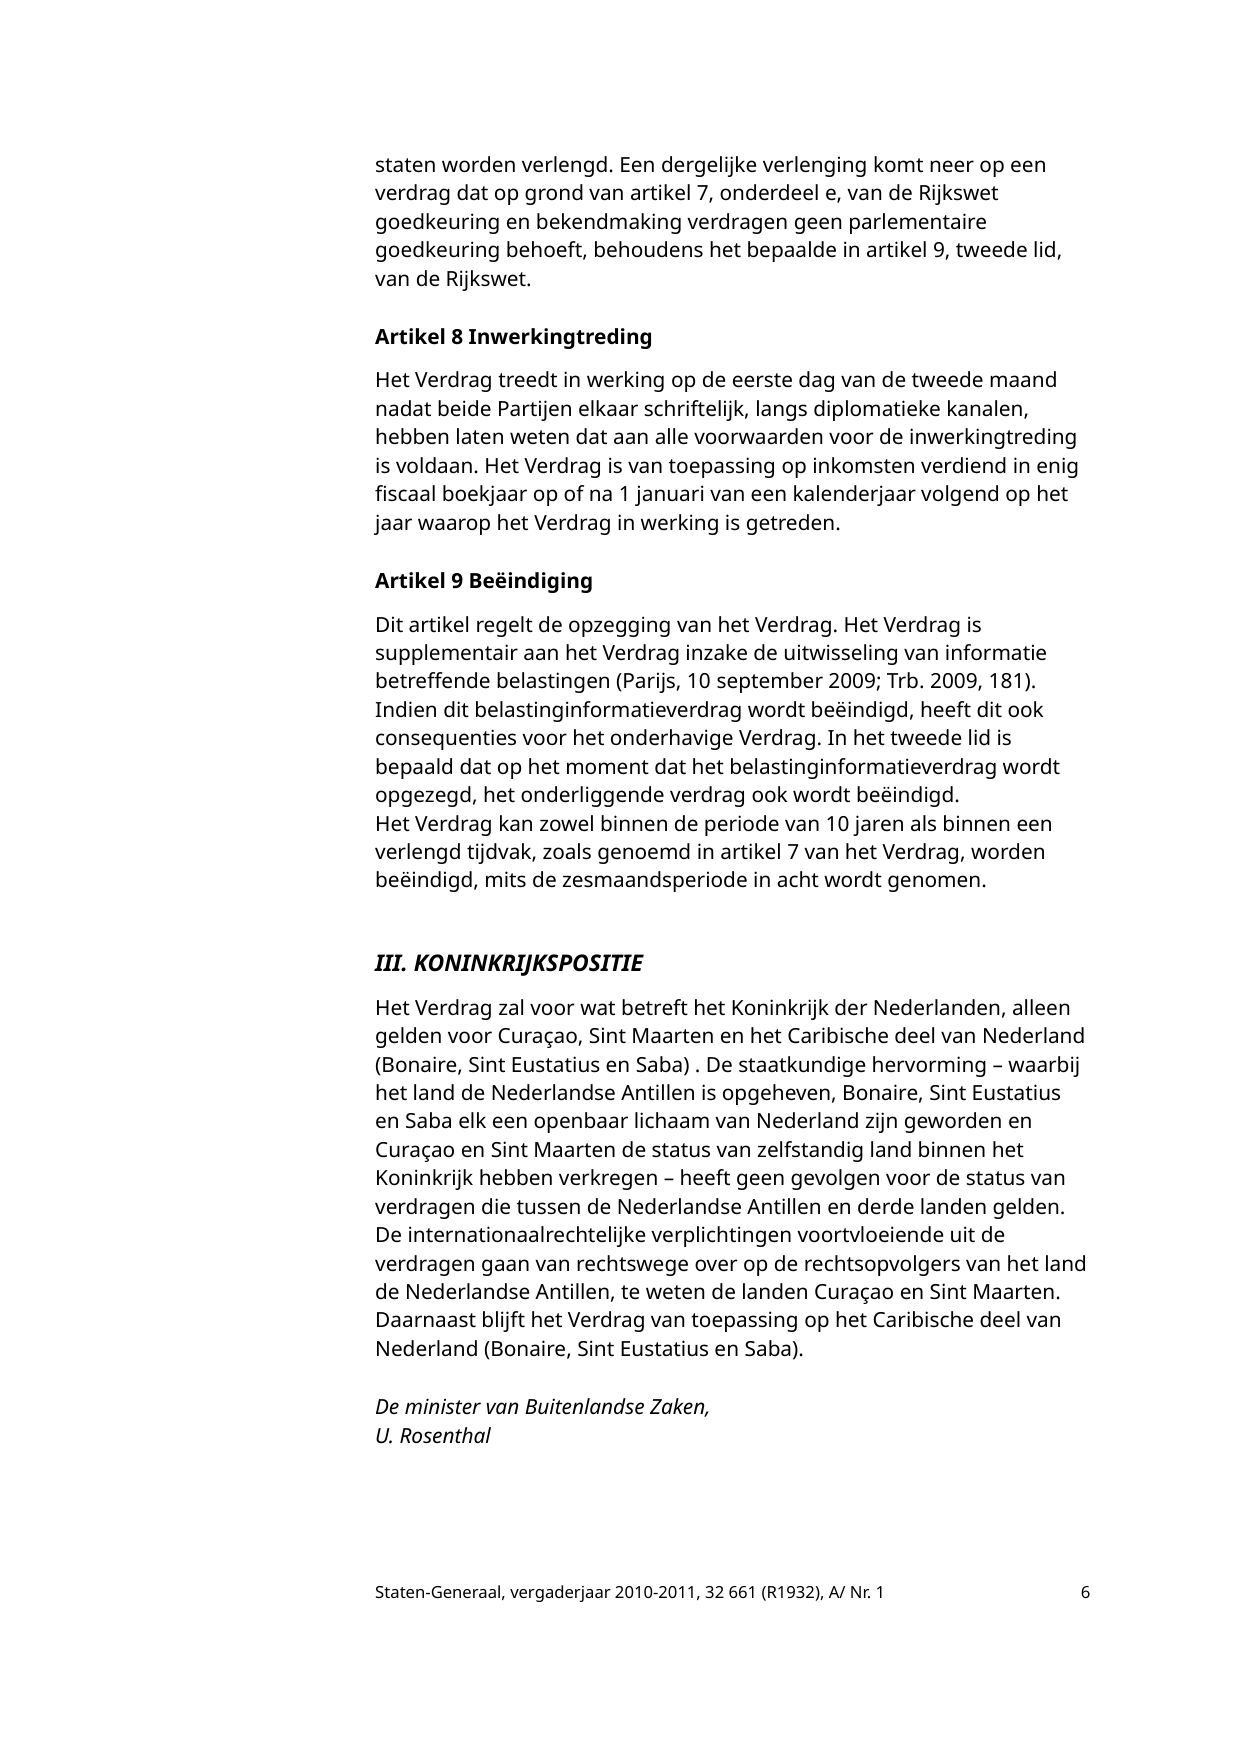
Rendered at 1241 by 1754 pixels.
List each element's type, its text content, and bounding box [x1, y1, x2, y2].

text Het Verdrag treedt in werking op de eerste dag van de tweede maand nadat beide Partijen elkaar schriftelijk, langs diplomatieke kanalen, hebben laten weten dat aan alle voorwaarden voor de inwerkingtreding is voldaan. Het Verdrag is van toepassing op inkomsten verdiend in enig fiscaal boekjaar op of na 1 januari van een kalenderjaar volgend op het jaar waarop het Verdrag in werking is getreden. [375, 366, 1090, 536]
text Het Verdrag kan zowel binnen de periode van 10 jaren als binnen een verlengd tijdvak, zoals genoemd in artikel 7 van het Verdrag, worden beëindigd, mits de zesmaandsperiode in acht wordt genomen. [375, 809, 1090, 894]
text Artikel 9 Beëindiging [375, 566, 1090, 595]
text U. Rosenthal [375, 1421, 1090, 1449]
text staten worden verlengd. Een dergelijke verlenging komt neer op een verdrag dat op grond van artikel 7, onderdeel e, van de Rijkswet goedkeuring en bekendmaking verdragen geen parlementaire goedkeuring behoeft, behoudens het bepaalde in artikel 9, tweede lid, van de Rijkswet. [375, 150, 1090, 292]
subtitle III. KONINKRIJKSPOSITIE [375, 947, 1090, 978]
text Artikel 8 Inwerkingtreding [375, 322, 1090, 351]
text Dit artikel regelt de opzegging van het Verdrag. Het Verdrag is supplementair aan het Verdrag inzake de uitwisseling van informatie betreffende belastingen (Parijs, 10 september 2009; Trb. 2009, 181). Indien dit belastinginformatieverdrag wordt beëindigd, heeft dit ook consequenties voor het onderhavige Verdrag. In het tweede lid is bepaald dat op het moment dat het belastinginformatieverdrag wordt opgezegd, het onderliggende verdrag ook wordt beëindigd. [375, 610, 1090, 809]
text De minister van Buitenlandse Zaken, [375, 1392, 1090, 1421]
text Het Verdrag zal voor wat betreft het Koninkrijk der Nederlanden, alleen gelden voor Curaçao, Sint Maarten en het Caribische deel van Nederland (Bonaire, Sint Eustatius en Saba) . De staatkundige hervorming – waarbij het land de Nederlandse Antillen is opgeheven, Bonaire, Sint Eustatius en Saba elk een openbaar lichaam van Nederland zijn geworden en Curaçao en Sint Maarten de status van zelfstandig land binnen het Koninkrijk hebben verkregen – heeft geen gevolgen voor de status van verdragen die tussen de Nederlandse Antillen en derde landen gelden. De internationaalrechtelijke verplichtingen voortvloeiende uit de verdragen gaan van rechtswege over op de rechtsopvolgers van het land de Nederlandse Antillen, te weten de landen Curaçao en Sint Maarten. Daarnaast blijft het Verdrag van toepassing op het Caribische deel van Nederland (Bonaire, Sint Eustatius en Saba). [375, 993, 1090, 1362]
